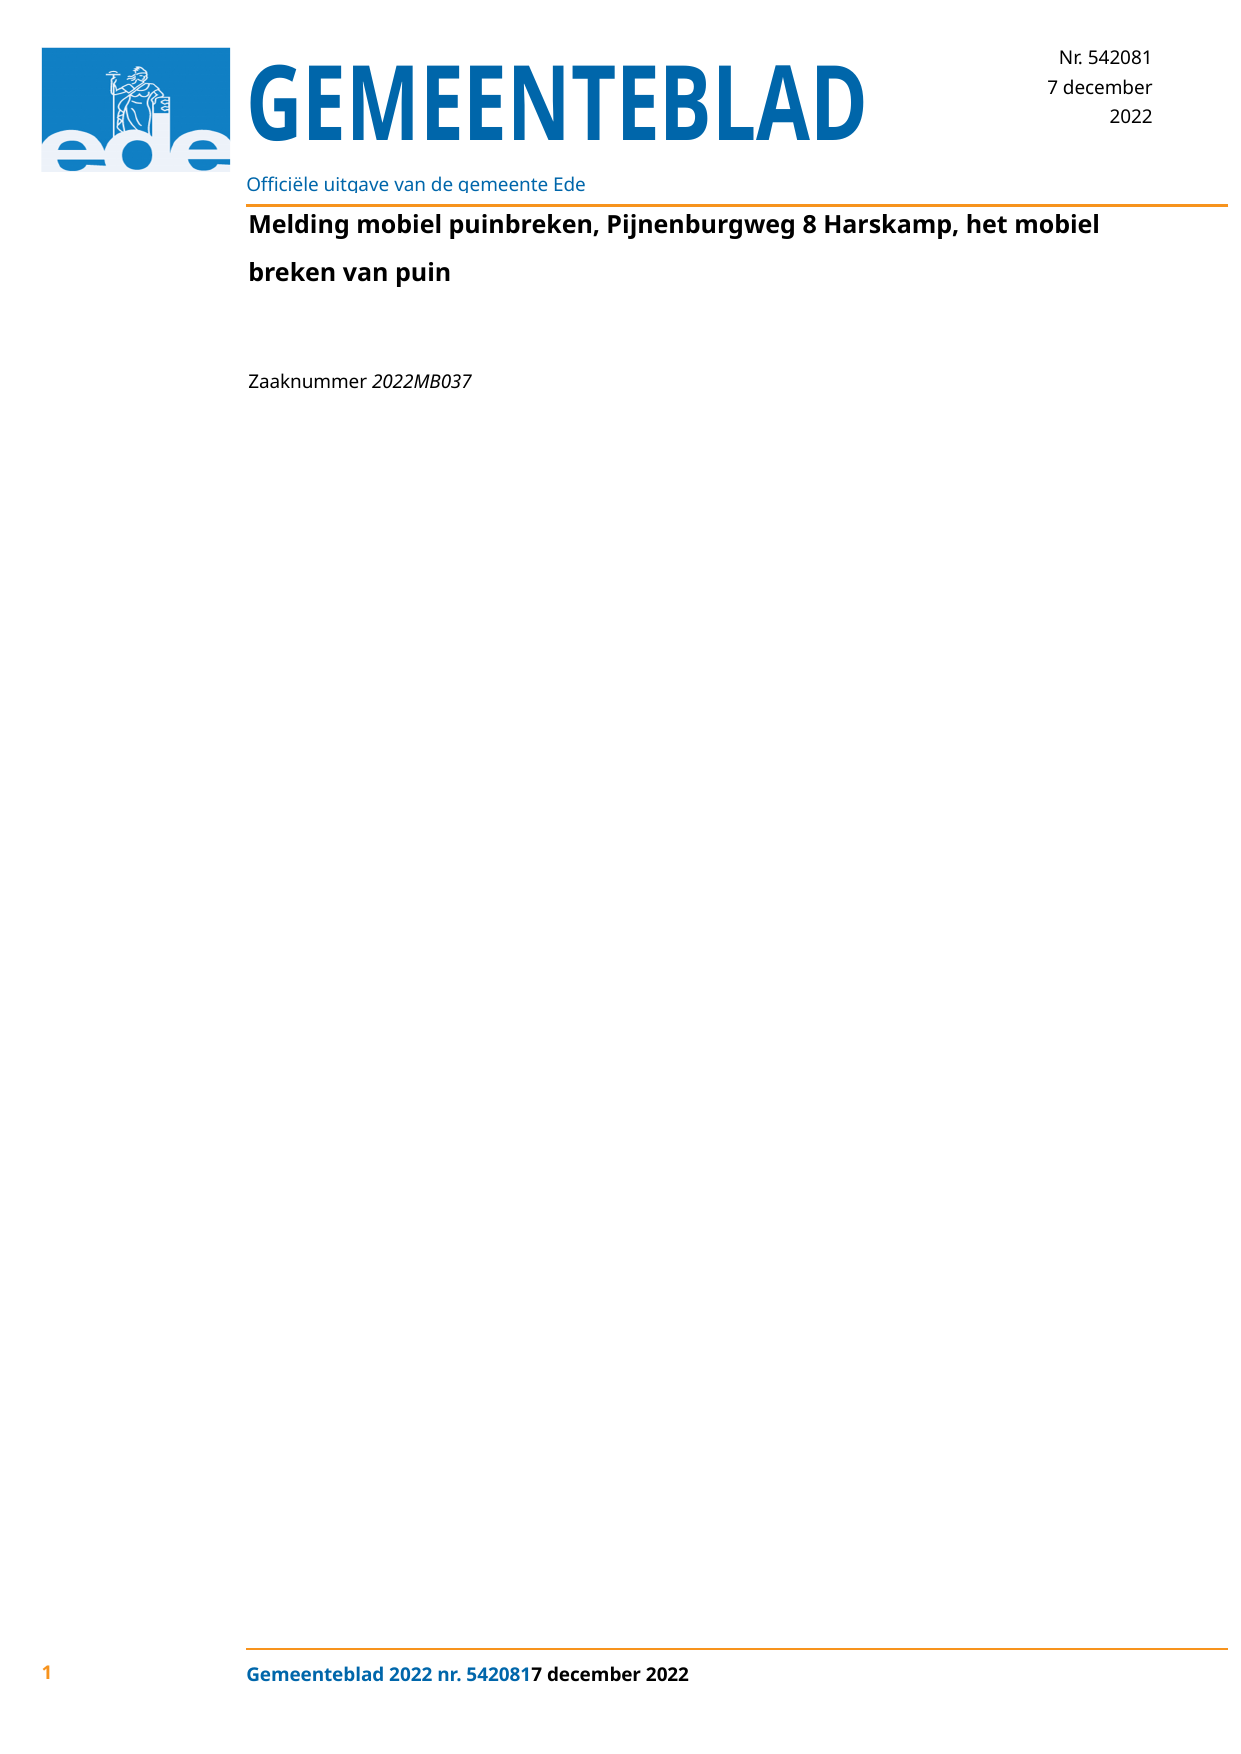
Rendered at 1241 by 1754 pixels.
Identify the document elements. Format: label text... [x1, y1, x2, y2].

picture [41, 47, 231, 172]
text Zaaknummer 2022MB037 [248, 368, 1152, 394]
text Melding mobiel puinbreken, Pijnenburgweg 8 Harskamp, het mobiel breken van puin [248, 207, 1152, 288]
